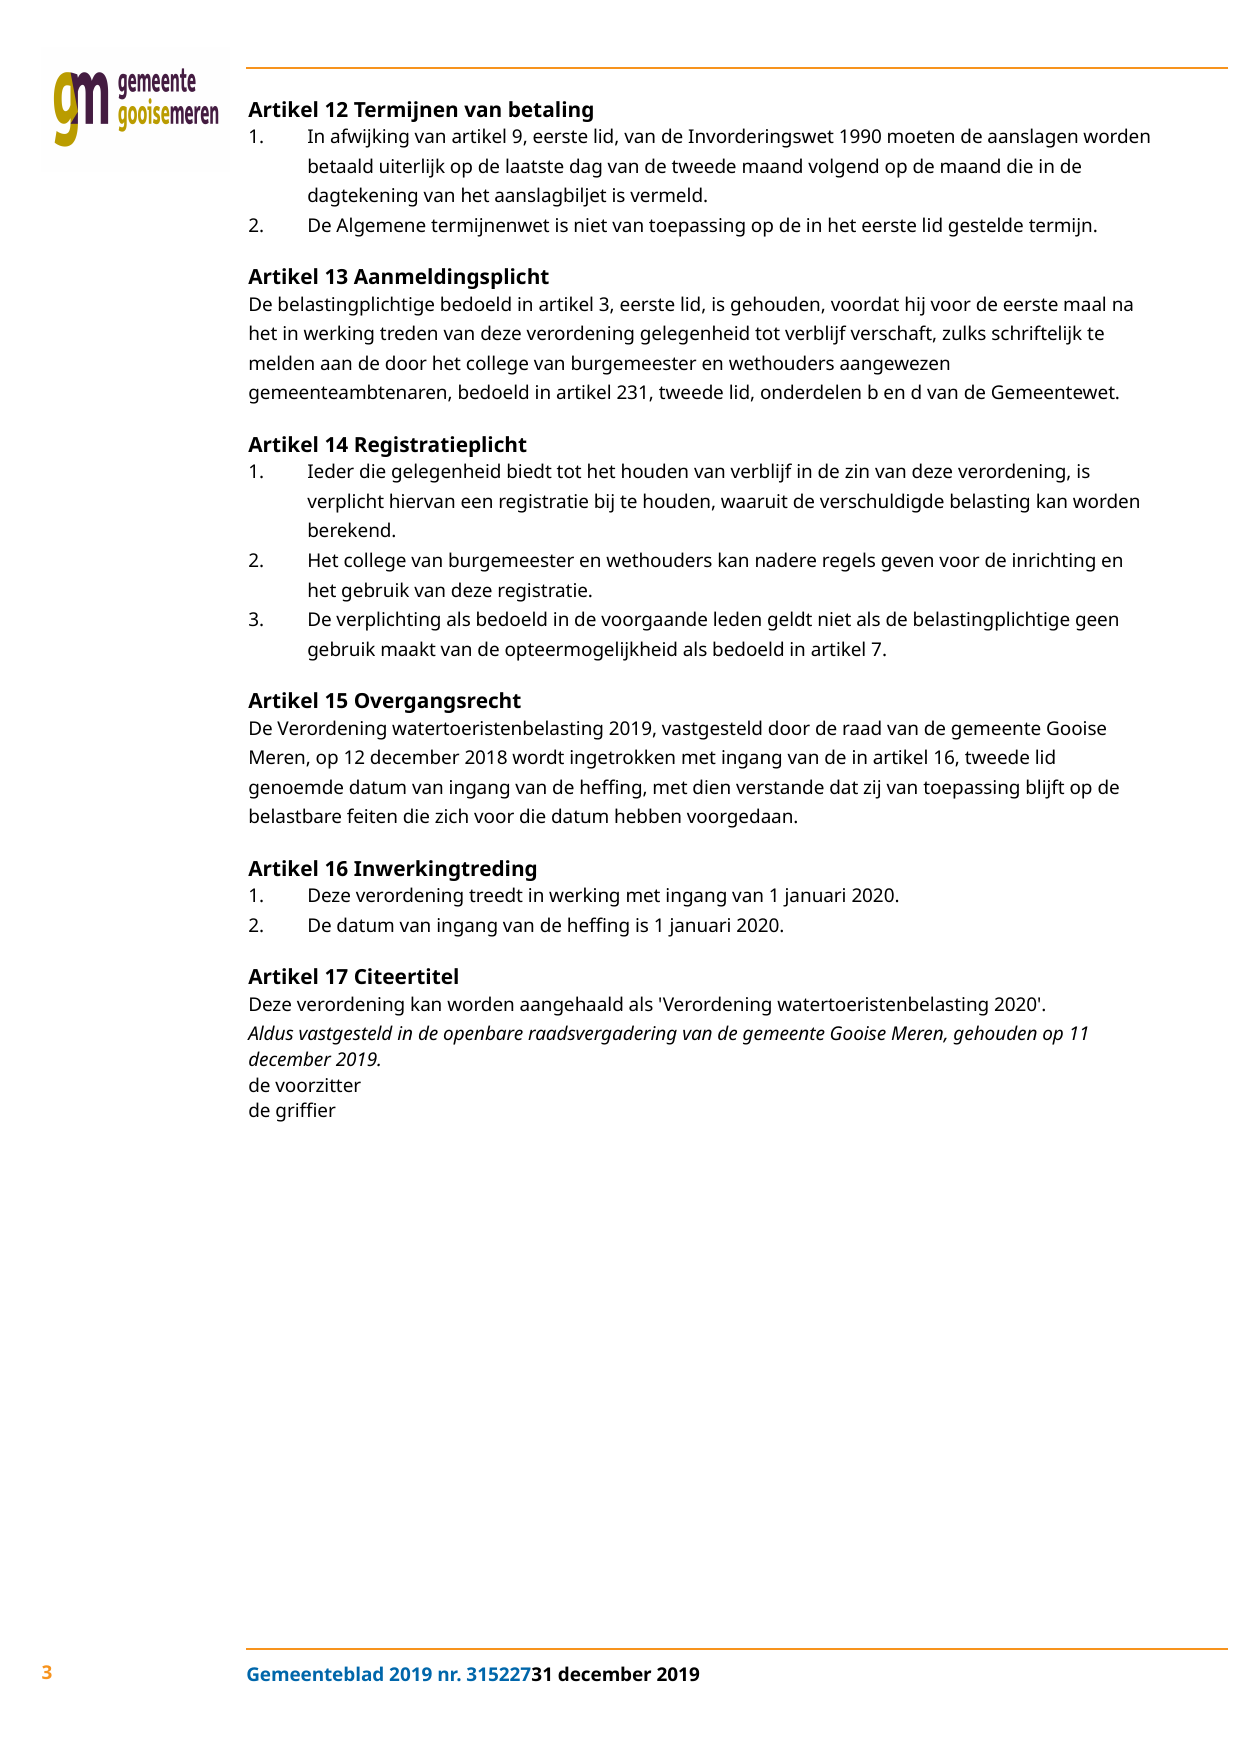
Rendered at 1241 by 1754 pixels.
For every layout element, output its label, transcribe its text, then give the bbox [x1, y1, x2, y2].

list De datum van ingang van de heffing is 1 januari 2020. [248, 912, 1152, 938]
text Artikel 15 Overgangsrecht [248, 686, 1152, 715]
text Artikel 12 Termijnen van betaling [248, 95, 1152, 123]
text Deze verordening kan worden aangehaald als 'Verordening watertoeristenbelasting 2020'. [248, 991, 1152, 1017]
text De belastingplichtige bedoeld in artikel 3, eerste lid, is gehouden, voordat hij voor de eerste maal na het in werking treden van deze verordening gelegenheid tot verblijf verschaft, zulks schriftelijk te melden aan de door het college van burgemeester en wethouders aangewezen gemeenteambtenaren, bedoeld in artikel 231, tweede lid, onderdelen b en d van de Gemeentewet. [248, 291, 1152, 405]
text Artikel 13 Aanmeldingsplicht [248, 262, 1152, 291]
text Artikel 14 Registratieplicht [248, 430, 1152, 458]
text de voorzitter [248, 1072, 1152, 1098]
list Deze verordening treedt in werking met ingang van 1 januari 2020. [248, 882, 1152, 908]
list De Algemene termijnenwet is niet van toepassing op de in het eerste lid gestelde termijn. [248, 212, 1152, 238]
picture [41, 47, 231, 172]
text Aldus vastgesteld in de openbare raadsvergadering van de gemeente Gooise Meren, gehouden op 11 december 2019. [248, 1020, 1152, 1072]
list Het college van burgemeester en wethouders kan nadere regels geven voor de inrichting en het gebruik van deze registratie. [248, 547, 1152, 602]
list De verplichting als bedoeld in de voorgaande leden geldt niet als de belastingplichtige geen gebruik maakt van de opteermogelijkheid als bedoeld in artikel 7. [248, 606, 1152, 662]
text de griffier [248, 1098, 1152, 1123]
text Artikel 16 Inwerkingtreding [248, 854, 1152, 882]
text De Verordening watertoeristenbelasting 2019, vastgesteld door de raad van de gemeente Gooise Meren, op 12 december 2018 wordt ingetrokken met ingang van de in artikel 16, tweede lid genoemde datum van ingang van de heffing, met dien verstande dat zij van toepassing blijft op de belastbare feiten die zich voor die datum hebben voorgedaan. [248, 715, 1152, 829]
list Ieder die gelegenheid biedt tot het houden van verblijf in de zin van deze verordening, is verplicht hiervan een registratie bij te houden, waaruit de verschuldigde belasting kan worden berekend. [248, 458, 1152, 543]
text Artikel 17 Citeertitel [248, 962, 1152, 991]
list In afwijking van artikel 9, eerste lid, van de Invorderingswet 1990 moeten de aanslagen worden betaald uiterlijk op de laatste dag van de tweede maand volgend op de maand die in de dagtekening van het aanslagbiljet is vermeld. [248, 123, 1152, 208]
